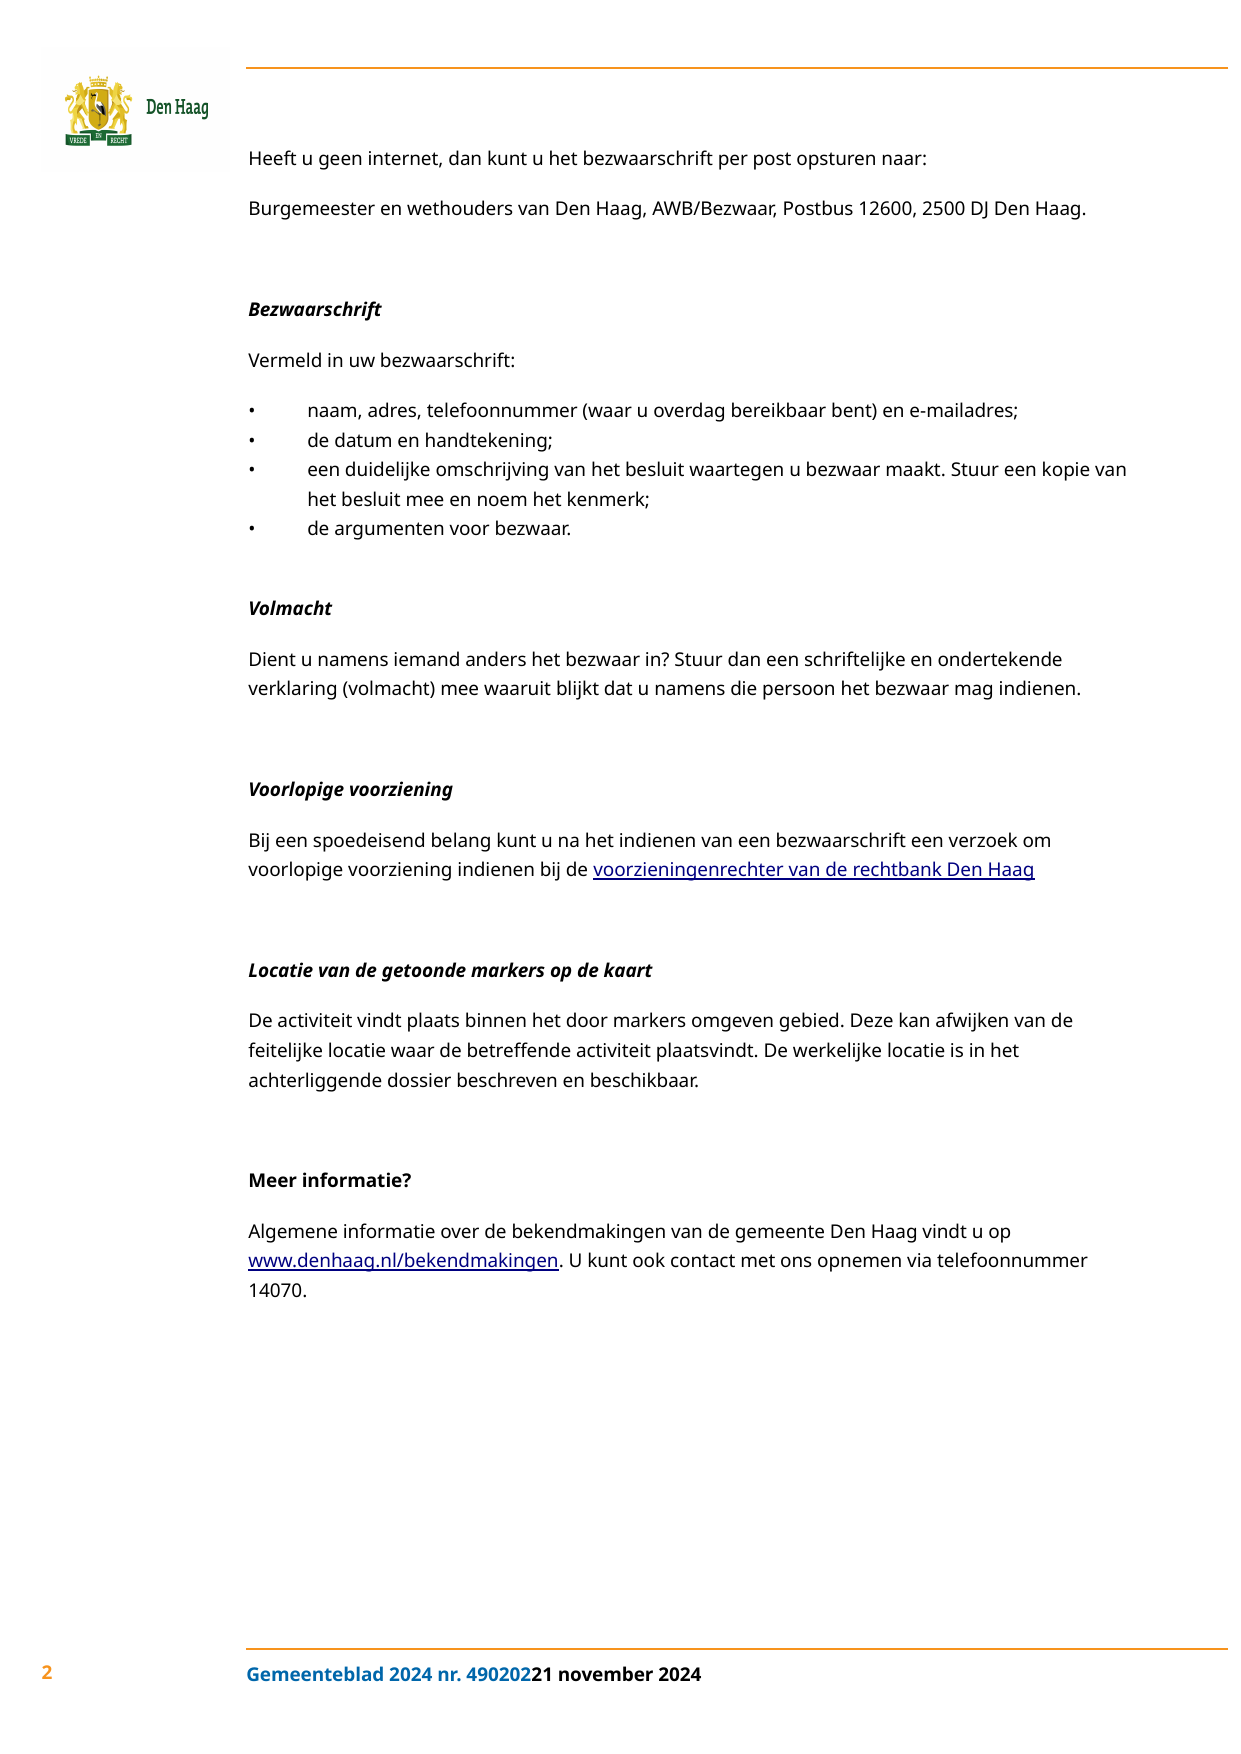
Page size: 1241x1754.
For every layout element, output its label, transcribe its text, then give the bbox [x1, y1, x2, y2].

text Vermeld in uw bezwaarschrift: [248, 347, 1152, 373]
text Voorlopige voorziening [248, 776, 1152, 802]
list een duidelijke omschrijving van het besluit waartegen u bezwaar maakt. Stuur een kopie van het besluit mee en noem het kenmerk; [248, 456, 1152, 512]
text Bij een spoedeisend belang kunt u na het indienen van een bezwaarschrift een verzoek om voorlopige voorziening indienen bij de voorzieningenrechter van de rechtbank Den Haag [248, 827, 1152, 882]
picture [41, 47, 231, 172]
text Volmacht [248, 596, 1152, 621]
text Meer informatie? [248, 1168, 1152, 1193]
list naam, adres, telefoonnummer (waar u overdag bereikbaar bent) en e-mailadres; [248, 397, 1152, 423]
text Heeft u geen internet, dan kunt u het bezwaarschrift per post opsturen naar: [248, 145, 1152, 171]
text Bezwaarschrift [248, 296, 1152, 322]
text Algemene informatie over de bekendmakingen van de gemeente Den Haag vindt u op www.denhaag.nl/bekendmakingen. U kunt ook contact met ons opnemen via telefoonnummer 14070. [248, 1218, 1152, 1303]
text Burgemeester en wethouders van Den Haag, AWB/Bezwaar, Postbus 12600, 2500 DJ Den Haag. [248, 196, 1152, 221]
text Locatie van de getoonde markers op de kaart [248, 957, 1152, 983]
list de argumenten voor bezwaar. [248, 516, 1152, 541]
text De activiteit vindt plaats binnen het door markers omgeven gebied. Deze kan afwijken van de feitelijke locatie waar de betreffende activiteit plaatsvindt. De werkelijke locatie is in het achterliggende dossier beschreven en beschikbaar. [248, 1008, 1152, 1093]
text Dient u namens iemand anders het bezwaar in? Stuur dan een schriftelijke en ondertekende verklaring (volmacht) mee waaruit blijkt dat u namens die persoon het bezwaar mag indienen. [248, 646, 1152, 701]
list de datum en handtekening; [248, 427, 1152, 453]
